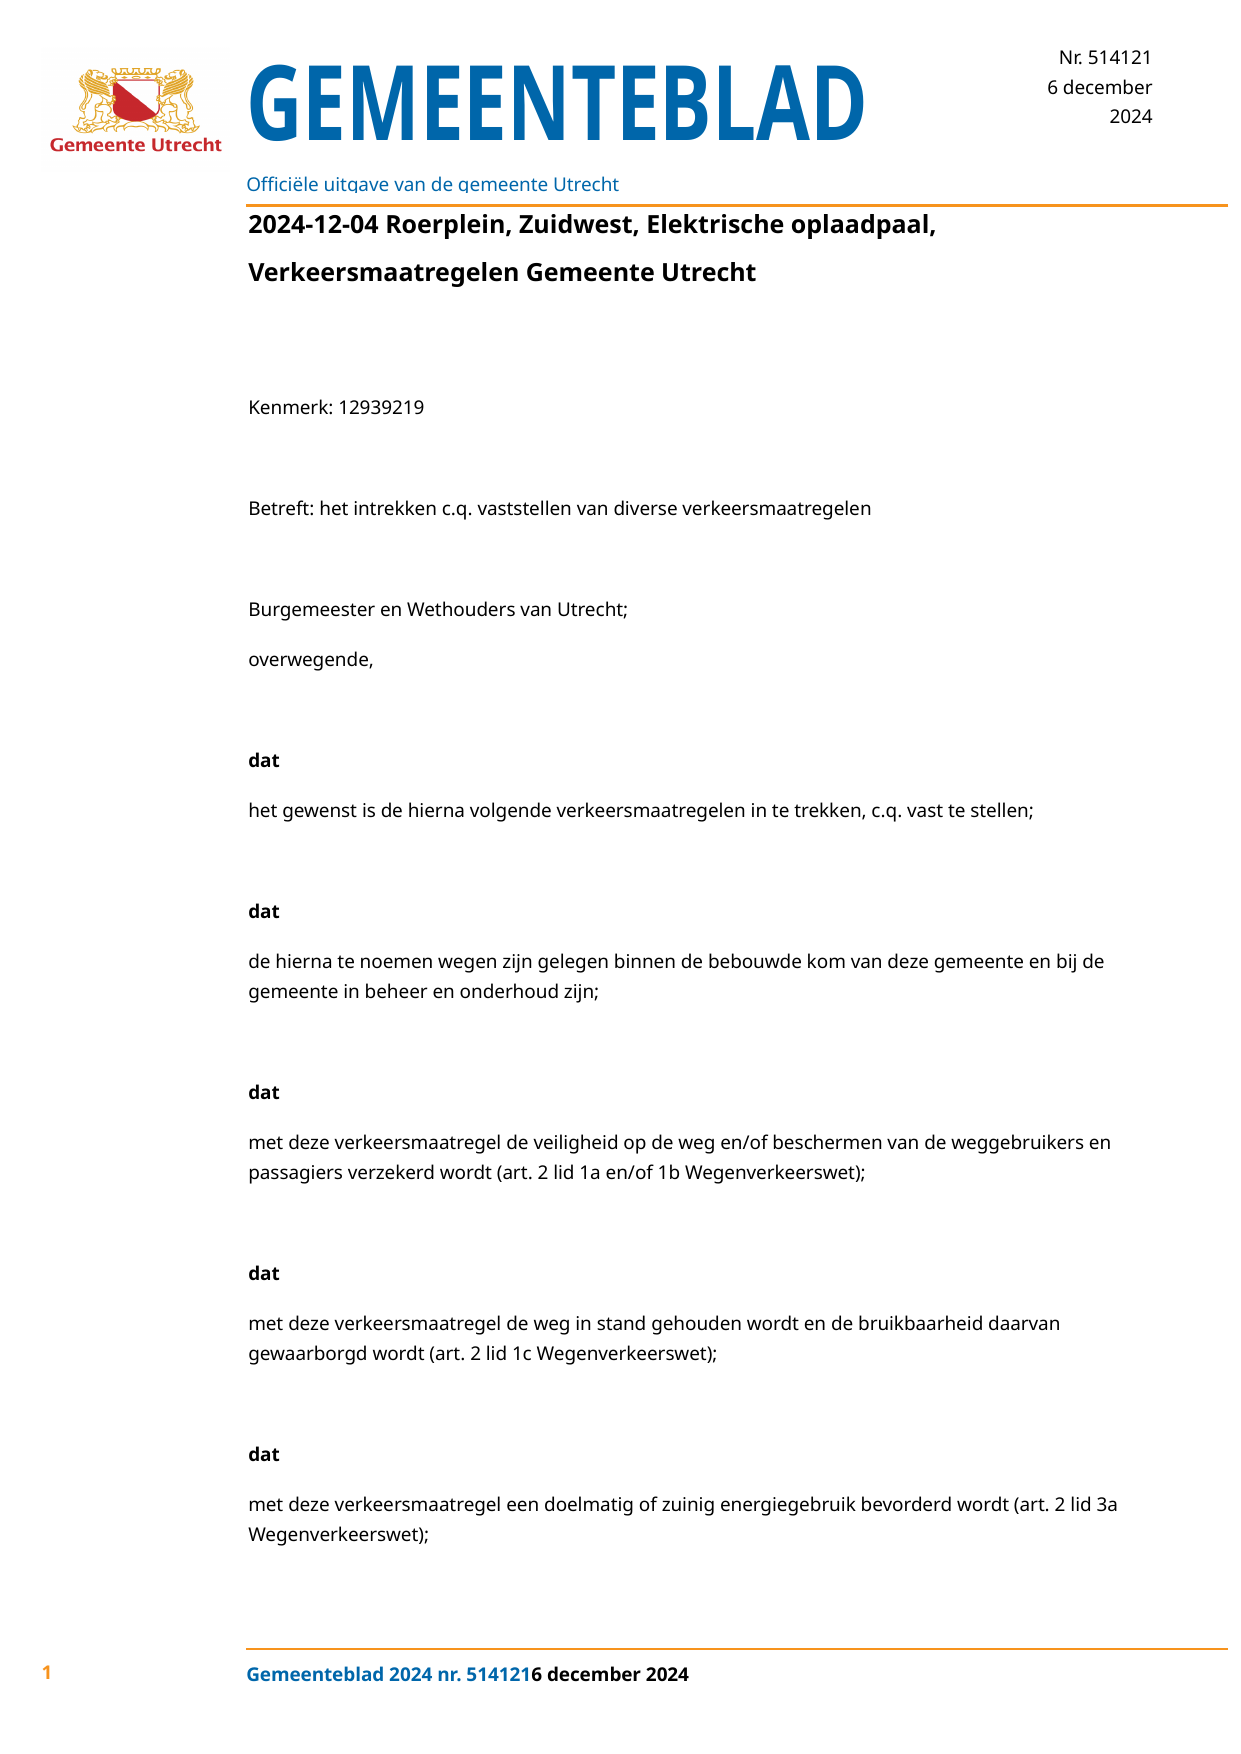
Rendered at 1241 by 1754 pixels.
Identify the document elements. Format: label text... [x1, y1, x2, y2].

text met deze verkeersmaatregel een doelmatig of zuinig energiegebruik bevorderd wordt (art. 2 lid 3a Wegenverkeerswet); [248, 1491, 1152, 1546]
text 2024-12-04 Roerplein, Zuidwest, Elektrische oplaadpaal, Verkeersmaatregelen Gemeente Utrecht [248, 207, 1152, 288]
text de hierna te noemen wegen zijn gelegen binnen de bebouwde kom van deze gemeente en bij de gemeente in beheer en onderhoud zijn; [248, 949, 1152, 1004]
text dat [248, 898, 1152, 924]
text dat [248, 747, 1152, 773]
text met deze verkeersmaatregel de weg in stand gehouden wordt en de bruikbaarheid daarvan gewaarborgd wordt (art. 2 lid 1c Wegenverkeerswet); [248, 1310, 1152, 1366]
text dat [248, 1260, 1152, 1286]
text met deze verkeersmaatregel de veiligheid op de weg en/of beschermen van de weggebruikers en passagiers verzekerd wordt (art. 2 lid 1a en/of 1b Wegenverkeerswet); [248, 1129, 1152, 1185]
text Betreft: het intrekken c.q. vaststellen van diverse verkeersmaatregelen [248, 495, 1152, 521]
text het gewenst is de hierna volgende verkeersmaatregelen in te trekken, c.q. vast te stellen; [248, 797, 1152, 823]
text Kenmerk: 12939219 [248, 394, 1152, 420]
text overwegende, [248, 646, 1152, 672]
picture [41, 47, 231, 172]
text Burgemeester en Wethouders van Utrecht; [248, 596, 1152, 621]
text dat [248, 1079, 1152, 1105]
text dat [248, 1441, 1152, 1466]
